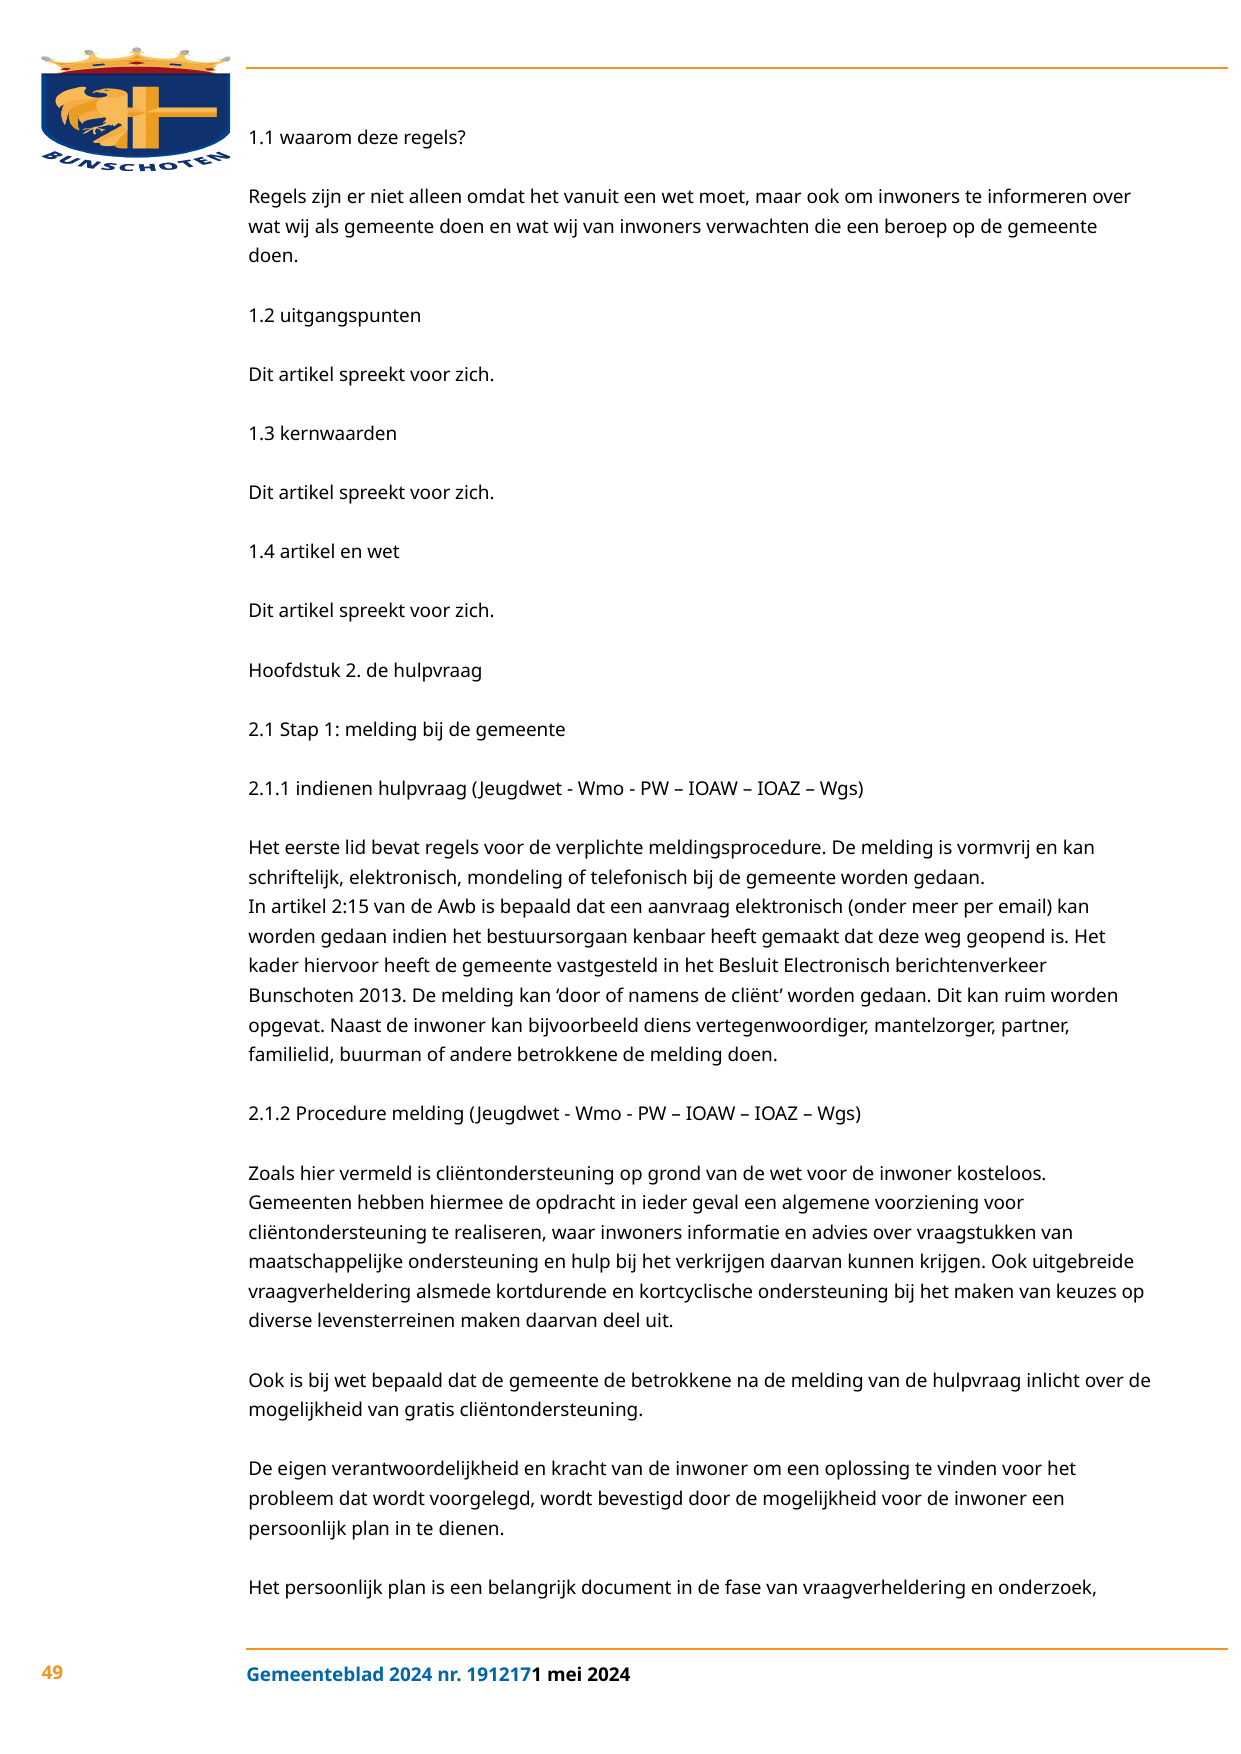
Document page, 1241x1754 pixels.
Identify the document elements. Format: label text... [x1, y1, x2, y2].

text Dit artikel spreekt voor zich. [248, 598, 1152, 623]
text 2.1 Stap 1: melding bij de gemeente [248, 716, 1152, 742]
text 2.1.1 indienen hulpvraag (Jeugdwet - Wmo - PW – IOAW – IOAZ – Wgs) [248, 775, 1152, 801]
text Het persoonlijk plan is een belangrijk document in de fase van vraagverheldering en onderzoek, [248, 1574, 1152, 1600]
text 2.1.2 Procedure melding (Jeugdwet - Wmo - PW – IOAW – IOAZ – Wgs) [248, 1101, 1152, 1126]
picture [41, 47, 231, 172]
text Dit artikel spreekt voor zich. [248, 479, 1152, 505]
text Het eerste lid bevat regels voor de verplichte meldingsprocedure. De melding is vormvrij en kan schriftelijk, elektronisch, mondeling of telefonisch bij de gemeente worden gedaan. [248, 834, 1152, 890]
text Zoals hier vermeld is cliëntondersteuning op grond van de wet voor de inwoner kosteloos. Gemeenten hebben hiermee de opdracht in ieder geval een algemene voorziening voor cliëntondersteuning te realiseren, waar inwoners informatie en advies over vraagstukken van maatschappelijke ondersteuning en hulp bij het verkrijgen daarvan kunnen krijgen. Ook uitgebreide vraagverheldering alsmede kortdurende en kortcyclische ondersteuning bij het maken van keuzes op diverse levensterreinen maken daarvan deel uit. [248, 1160, 1152, 1333]
text 1.3 kernwaarden [248, 420, 1152, 446]
text Ook is bij wet bepaald dat de gemeente de betrokkene na de melding van de hulpvraag inlicht over de mogelijkheid van gratis cliëntondersteuning. [248, 1367, 1152, 1422]
text 1.2 uitgangspunten [248, 302, 1152, 328]
text In artikel 2:15 van de Awb is bepaald dat een aanvraag elektronisch (onder meer per email) kan worden gedaan indien het bestuursorgaan kenbaar heeft gemaakt dat deze weg geopend is. Het kader hiervoor heeft de gemeente vastgesteld in het Besluit Electronisch berichtenverkeer Bunschoten 2013. De melding kan ‘door of namens de cliënt’ worden gedaan. Dit kan ruim worden opgevat. Naast de inwoner kan bijvoorbeeld diens vertegenwoordiger, mantelzorger, partner, familielid, buurman of andere betrokkene de melding doen. [248, 893, 1152, 1067]
text 1.1 waarom deze regels? [248, 124, 1152, 150]
text Hoofdstuk 2. de hulpvraag [248, 657, 1152, 683]
text Dit artikel spreekt voor zich. [248, 361, 1152, 387]
text 1.4 artikel en wet [248, 538, 1152, 564]
text Regels zijn er niet alleen omdat het vanuit een wet moet, maar ook om inwoners te informeren over wat wij als gemeente doen en wat wij van inwoners verwachten die een beroep op de gemeente doen. [248, 183, 1152, 268]
text De eigen verantwoordelijkheid en kracht van de inwoner om een oplossing te vinden voor het probleem dat wordt voorgelegd, wordt bevestigd door de mogelijkheid voor de inwoner een persoonlijk plan in te dienen. [248, 1456, 1152, 1541]
